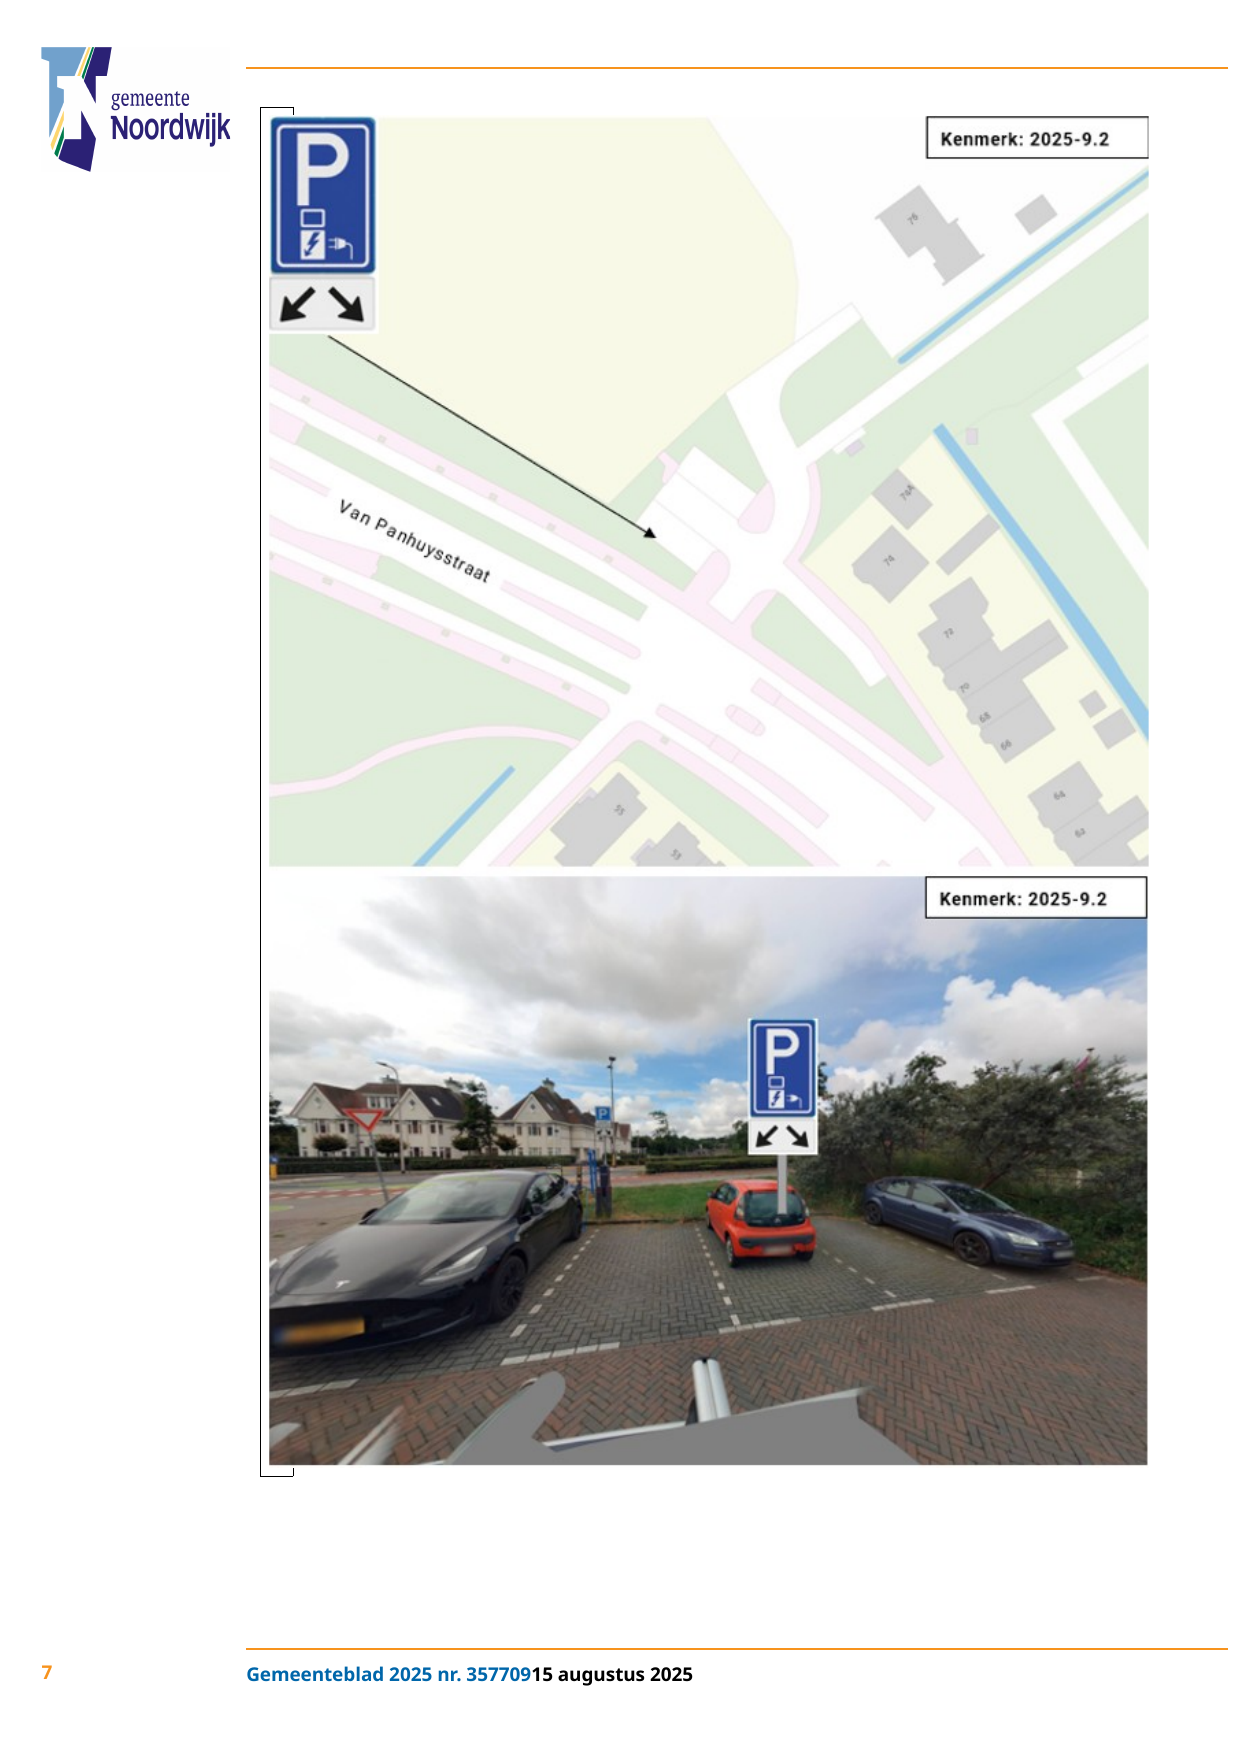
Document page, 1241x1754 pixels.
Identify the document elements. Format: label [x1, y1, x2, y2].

picture [268, 115, 1149, 1468]
picture [41, 47, 231, 172]
